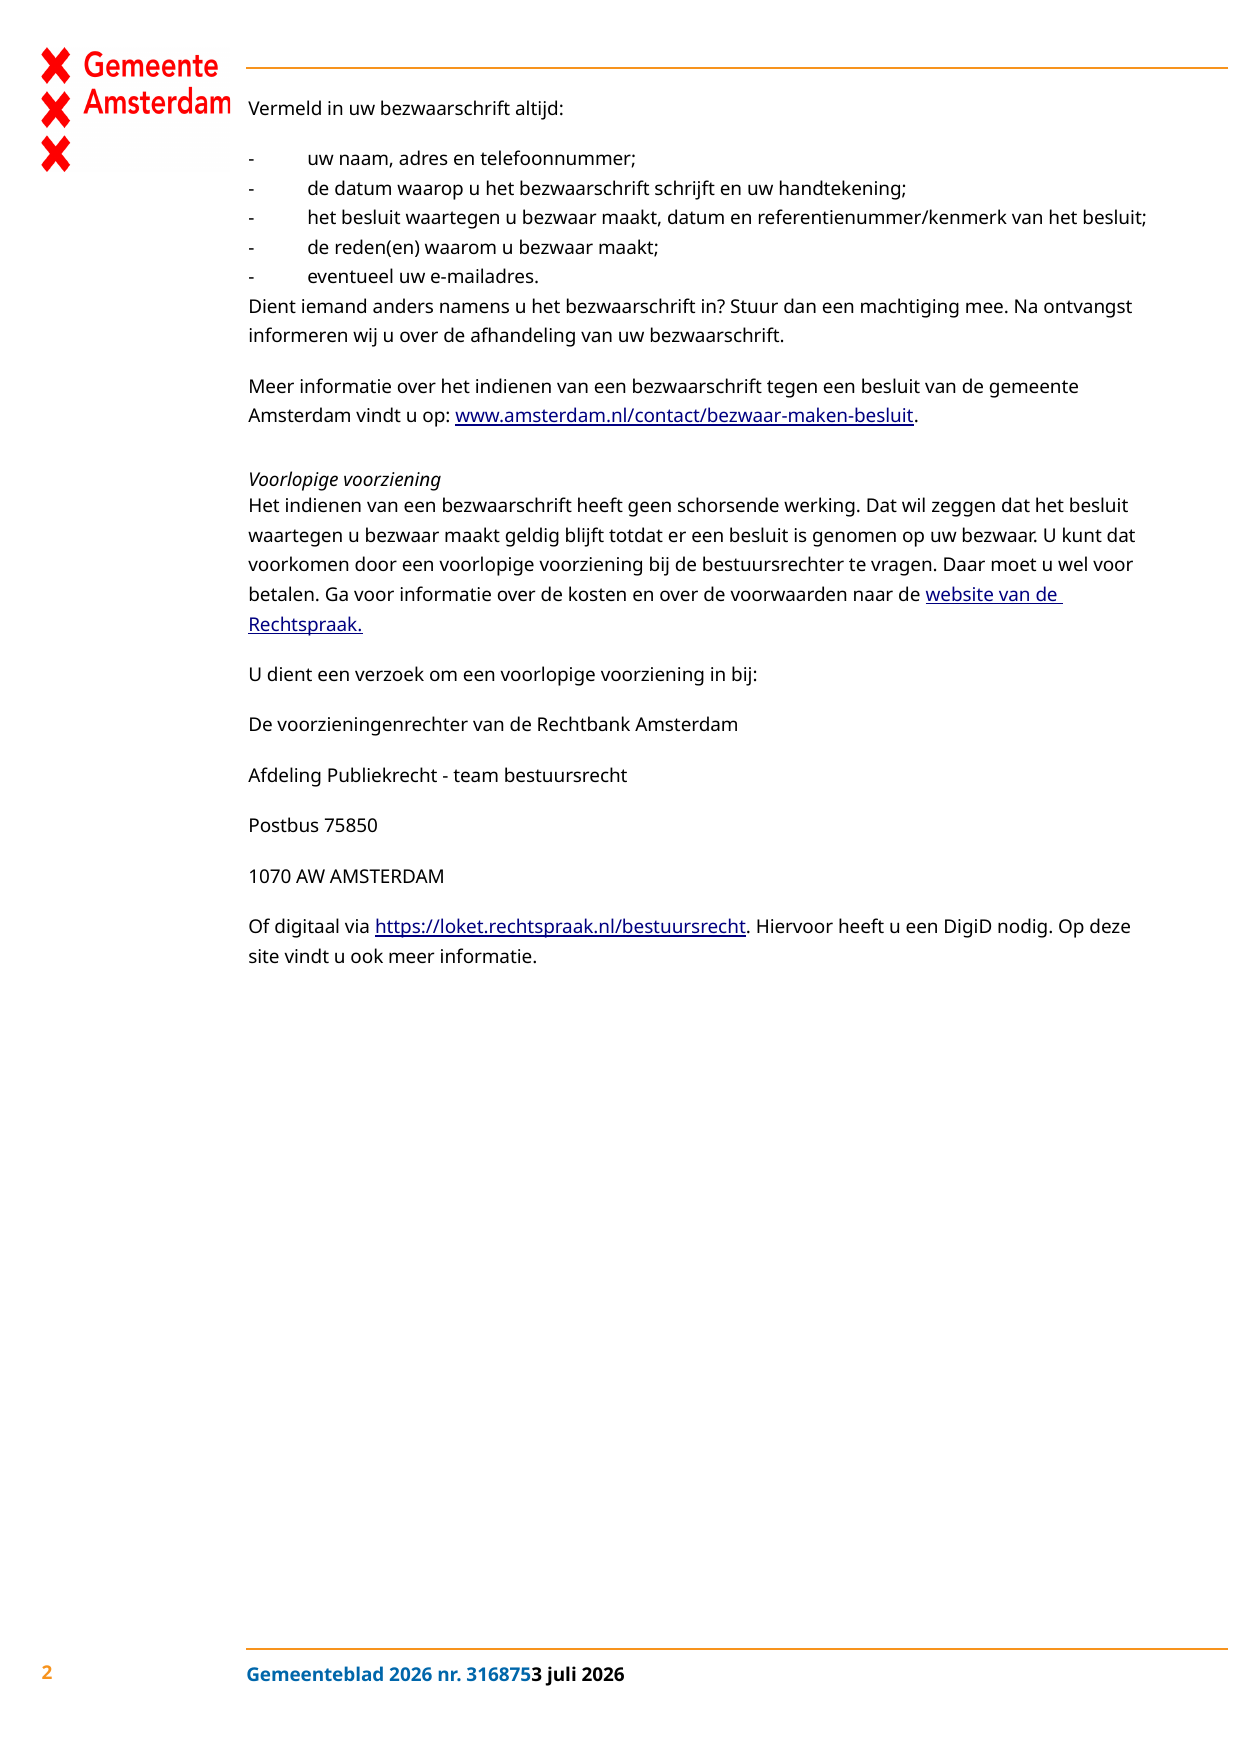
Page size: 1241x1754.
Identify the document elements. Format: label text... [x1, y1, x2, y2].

text Meer informatie over het indienen van een bezwaarschrift tegen een besluit van de gemeente Amsterdam vindt u op: www.amsterdam.nl/contact/bezwaar-maken-besluit. [248, 373, 1152, 428]
list de datum waarop u het bezwaarschrift schrijft en uw handtekening; [248, 175, 1152, 201]
list uw naam, adres en telefoonnummer; [248, 145, 1152, 171]
text Voorlopige voorziening [248, 467, 1152, 492]
text De voorzieningenrechter van de Rechtbank Amsterdam [248, 712, 1152, 737]
list het besluit waartegen u bezwaar maakt, datum en referentienummer/kenmerk van het besluit; [248, 204, 1152, 230]
picture [41, 47, 231, 172]
text Of digitaal via https://loket.rechtspraak.nl/bestuursrecht. Hiervoor heeft u een DigiD nodig. Op deze site vindt u ook meer informatie. [248, 913, 1152, 968]
list de reden(en) waarom u bezwaar maakt; [248, 234, 1152, 260]
list eventueel uw e-mailadres. [248, 263, 1152, 289]
text 1070 AW AMSTERDAM [248, 863, 1152, 888]
text Afdeling Publiekrecht - team bestuursrecht [248, 762, 1152, 788]
text U dient een verzoek om een voorlopige voorziening in bij: [248, 661, 1152, 687]
text Dient iemand anders namens u het bezwaarschrift in? Stuur dan een machtiging mee. Na ontvangst informeren wij u over de afhandeling van uw bezwaarschrift. [248, 293, 1152, 348]
text Vermeld in uw bezwaarschrift altijd: [248, 95, 1152, 121]
text Postbus 75850 [248, 812, 1152, 838]
text Het indienen van een bezwaarschrift heeft geen schorsende werking. Dat wil zeggen dat het besluit waartegen u bezwaar maakt geldig blijft totdat er een besluit is genomen op uw bezwaar. U kunt dat voorkomen door een voorlopige voorziening bij de bestuursrechter te vragen. Daar moet u wel voor betalen. Ga voor informatie over de kosten en over de voorwaarden naar de website van de Rechtspraak. [248, 492, 1152, 636]
